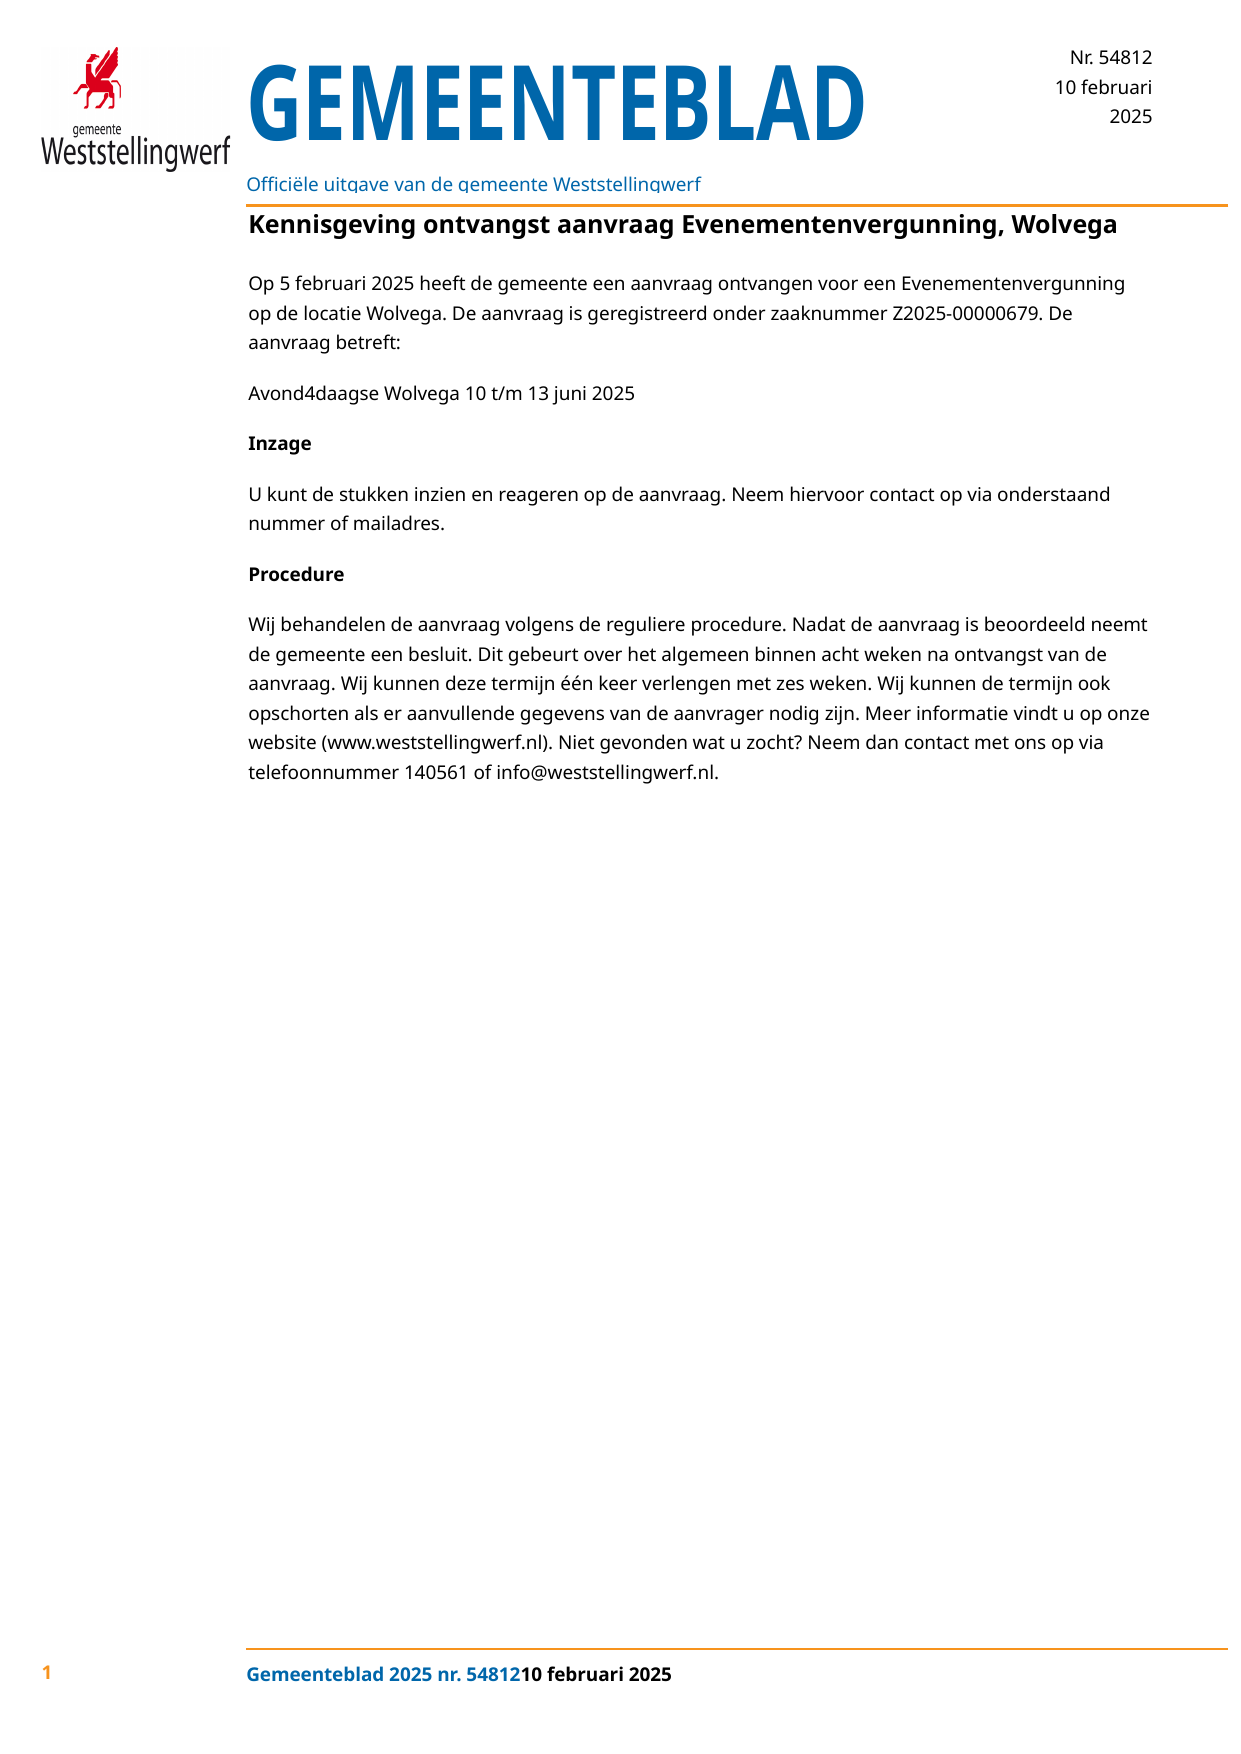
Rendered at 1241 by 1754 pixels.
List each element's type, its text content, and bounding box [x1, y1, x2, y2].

text Kennisgeving ontvangst aanvraag Evenementenvergunning, Wolvega [248, 207, 1152, 241]
picture [41, 47, 231, 172]
text Procedure [248, 561, 1152, 586]
text Wij behandelen de aanvraag volgens de reguliere procedure. Nadat de aanvraag is beoordeeld neemt de gemeente een besluit. Dit gebeurt over het algemeen binnen acht weken na ontvangst van de aanvraag. Wij kunnen deze termijn één keer verlengen met zes weken. Wij kunnen de termijn ook opschorten als er aanvullende gegevens van de aanvrager nodig zijn. Meer informatie vindt u op onze website (www.weststellingwerf.nl). Niet gevonden wat u zocht? Neem dan contact met ons op via telefoonnummer 140561 of info@weststellingwerf.nl. [248, 611, 1152, 785]
text Avond4daagse Wolvega 10 t/m 13 juni 2025 [248, 380, 1152, 406]
text Op 5 februari 2025 heeft de gemeente een aanvraag ontvangen voor een Evenementenvergunning op de locatie Wolvega. De aanvraag is geregistreerd onder zaaknummer Z2025-00000679. De aanvraag betreft: [248, 270, 1152, 355]
text Inzage [248, 430, 1152, 456]
text U kunt de stukken inzien en reageren op de aanvraag. Neem hiervoor contact op via onderstaand nummer of mailadres. [248, 481, 1152, 536]
